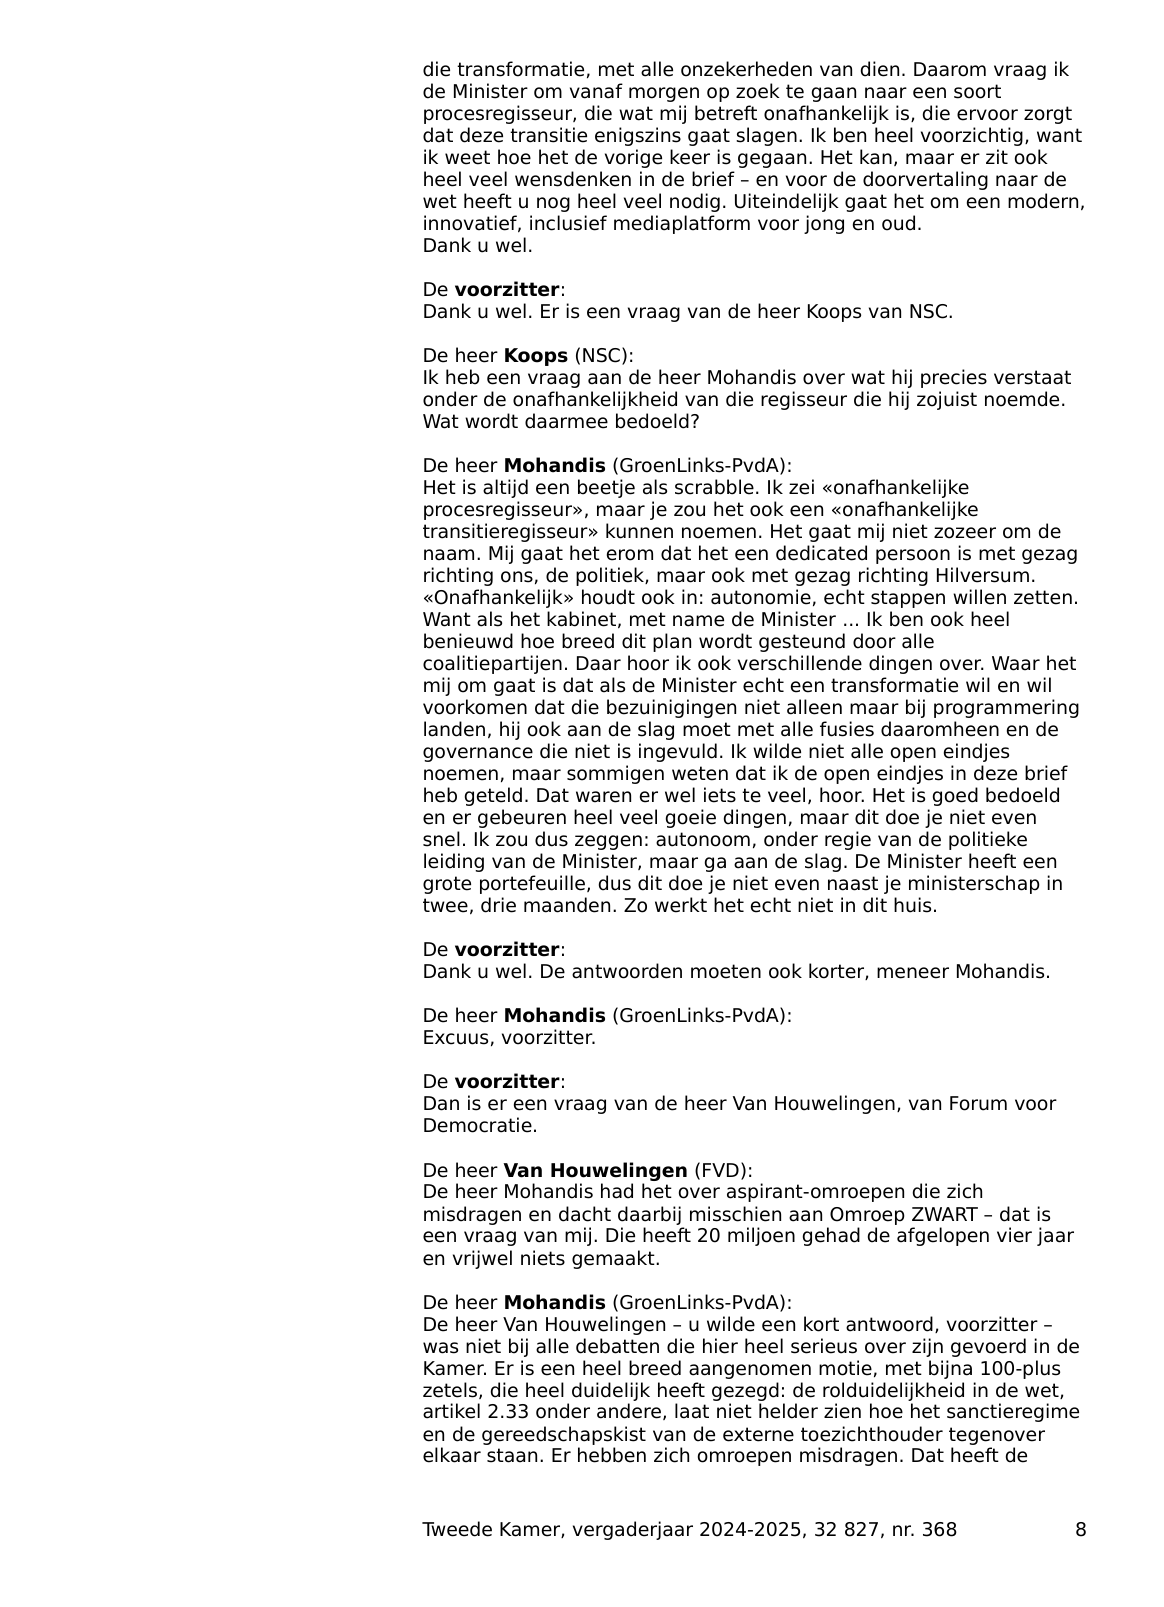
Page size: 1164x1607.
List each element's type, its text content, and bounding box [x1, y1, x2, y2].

text die transformatie, met alle onzekerheden van dien. Daarom vraag ik de Minister om vanaf morgen op zoek te gaan naar een soort procesregisseur, die wat mij betreft onafhankelijk is, die ervoor zorgt dat deze transitie enigszins gaat slagen. Ik ben heel voorzichtig, want ik weet hoe het de vorige keer is gegaan. Het kan, maar er zit ook heel veel wensdenken in de brief – en voor de doorvertaling naar de wet heeft u nog heel veel nodig. Uiteindelijk gaat het om een modern, innovatief, inclusief mediaplatform voor jong en oud. [422, 59, 1087, 235]
text De heer Mohandis (GroenLinks-PvdA): [422, 455, 1087, 477]
text Dan is er een vraag van de heer Van Houwelingen, van Forum voor Democratie. [422, 1093, 1087, 1137]
text De heer Van Houwelingen (FVD): [422, 1159, 1087, 1181]
text De heer Mohandis (GroenLinks-PvdA): [422, 1292, 1087, 1313]
text Excuus, voorzitter. [422, 1027, 1087, 1049]
text De voorzitter: [422, 279, 1087, 301]
text Dank u wel. De antwoorden moeten ook korter, meneer Mohandis. [422, 961, 1087, 983]
text De voorzitter: [422, 1071, 1087, 1093]
text Dank u wel. Er is een vraag van de heer Koops van NSC. [422, 301, 1087, 323]
text Ik heb een vraag aan de heer Mohandis over wat hij precies verstaat onder de onafhankelijkheid van die regisseur die hij zojuist noemde. Wat wordt daarmee bedoeld? [422, 367, 1087, 433]
text De heer Mohandis had het over aspirant-omroepen die zich misdragen en dacht daarbij misschien aan Omroep ZWART – dat is een vraag van mij. Die heeft 20 miljoen gehad de afgelopen vier jaar en vrijwel niets gemaakt. [422, 1181, 1087, 1269]
text De voorzitter: [422, 939, 1087, 961]
text De heer Koops (NSC): [422, 345, 1087, 367]
text Het is altijd een beetje als scrabble. Ik zei «onafhankelijke procesregisseur», maar je zou het ook een «onafhankelijke transitieregisseur» kunnen noemen. Het gaat mij niet zozeer om de naam. Mij gaat het erom dat het een dedicated persoon is met gezag richting ons, de politiek, maar ook met gezag richting Hilversum. «Onafhankelijk» houdt ook in: autonomie, echt stappen willen zetten. Want als het kabinet, met name de Minister ... Ik ben ook heel benieuwd hoe breed dit plan wordt gesteund door alle coalitiepartijen. Daar hoor ik ook verschillende dingen over. Waar het mij om gaat is dat als de Minister echt een transformatie wil en wil voorkomen dat die bezuinigingen niet alleen maar bij programmering landen, hij ook aan de slag moet met alle fusies daaromheen en de governance die niet is ingevuld. Ik wilde niet alle open eindjes noemen, maar sommigen weten dat ik de open eindjes in deze brief heb geteld. Dat waren er wel iets te veel, hoor. Het is goed bedoeld en er gebeuren heel veel goeie dingen, maar dit doe je niet even snel. Ik zou dus zeggen: autonoom, onder regie van de politieke leiding van de Minister, maar ga aan de slag. De Minister heeft een grote portefeuille, dus dit doe je niet even naast je ministerschap in twee, drie maanden. Zo werkt het echt niet in dit huis. [422, 477, 1087, 917]
text De heer Van Houwelingen – u wilde een kort antwoord, voorzitter – was niet bij alle debatten die hier heel serieus over zijn gevoerd in de Kamer. Er is een heel breed aangenomen motie, met bijna 100-plus zetels, die heel duidelijk heeft gezegd: de rolduidelijkheid in de wet, artikel 2.33 onder andere, laat niet helder zien hoe het sanctieregime en de gereedschapskist van de externe toezichthouder tegenover elkaar staan. Er hebben zich omroepen misdragen. Dat heeft de [422, 1313, 1087, 1467]
text Dank u wel. [422, 235, 1087, 257]
text De heer Mohandis (GroenLinks-PvdA): [422, 1005, 1087, 1027]
